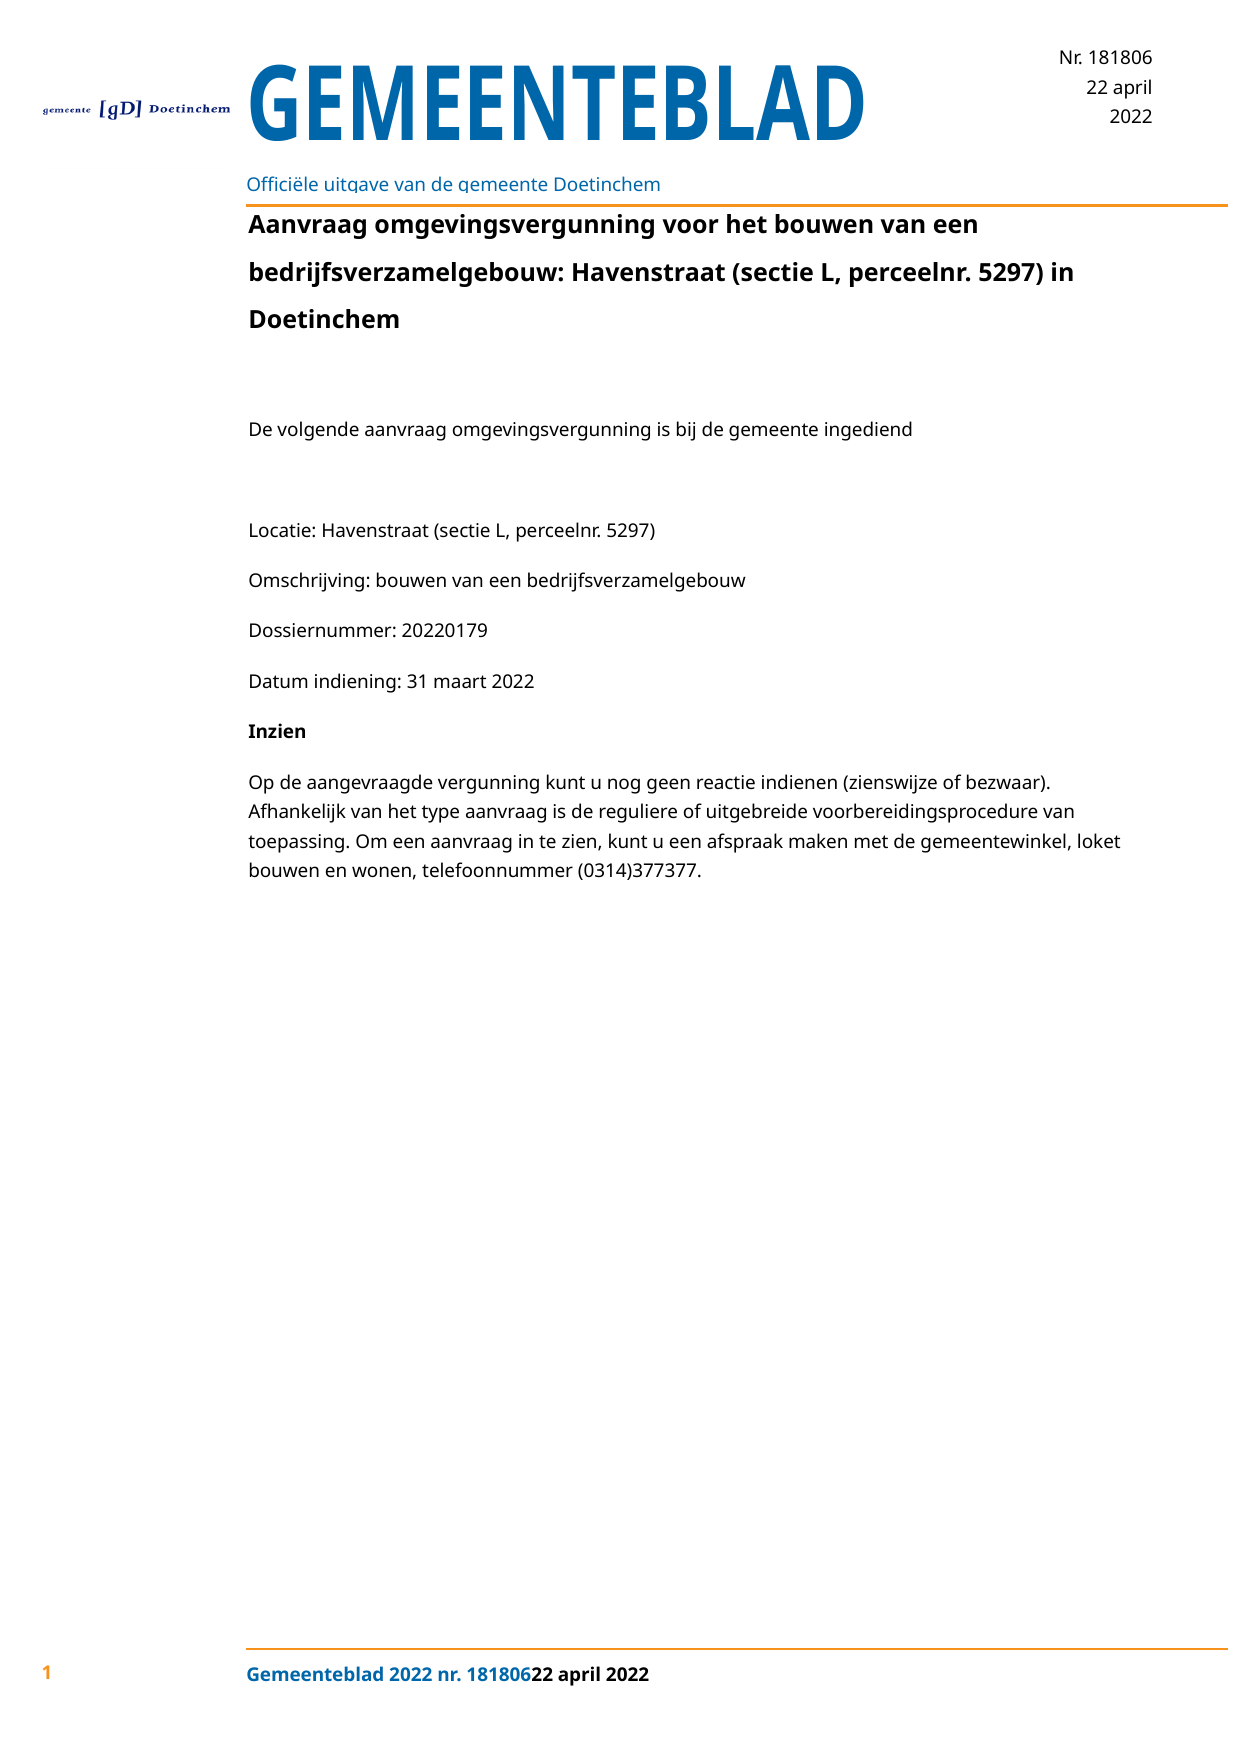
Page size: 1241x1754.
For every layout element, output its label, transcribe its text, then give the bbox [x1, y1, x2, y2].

text Locatie: Havenstraat (sectie L, perceelnr. 5297) [248, 517, 1152, 542]
text Omschrijving: bouwen van een bedrijfsverzamelgebouw [248, 567, 1152, 593]
picture [41, 47, 231, 172]
text De volgende aanvraag omgevingsvergunning is bij de gemeente ingediend [248, 416, 1152, 442]
text Datum indiening: 31 maart 2022 [248, 668, 1152, 694]
text Dossiernummer: 20220179 [248, 618, 1152, 643]
text Aanvraag omgevingsvergunning voor het bouwen van een bedrijfsverzamelgebouw: Havenstraat (sectie L, perceelnr. 5297) in Doetinchem [248, 207, 1152, 336]
text Op de aangevraagde vergunning kunt u nog geen reactie indienen (zienswijze of bezwaar). Afhankelijk van het type aanvraag is de reguliere of uitgebreide voorbereidingsprocedure van toepassing. Om een aanvraag in te zien, kunt u een afspraak maken met de gemeentewinkel, loket bouwen en wonen, telefoonnummer (0314)377377. [248, 769, 1152, 883]
text Inzien [248, 718, 1152, 744]
